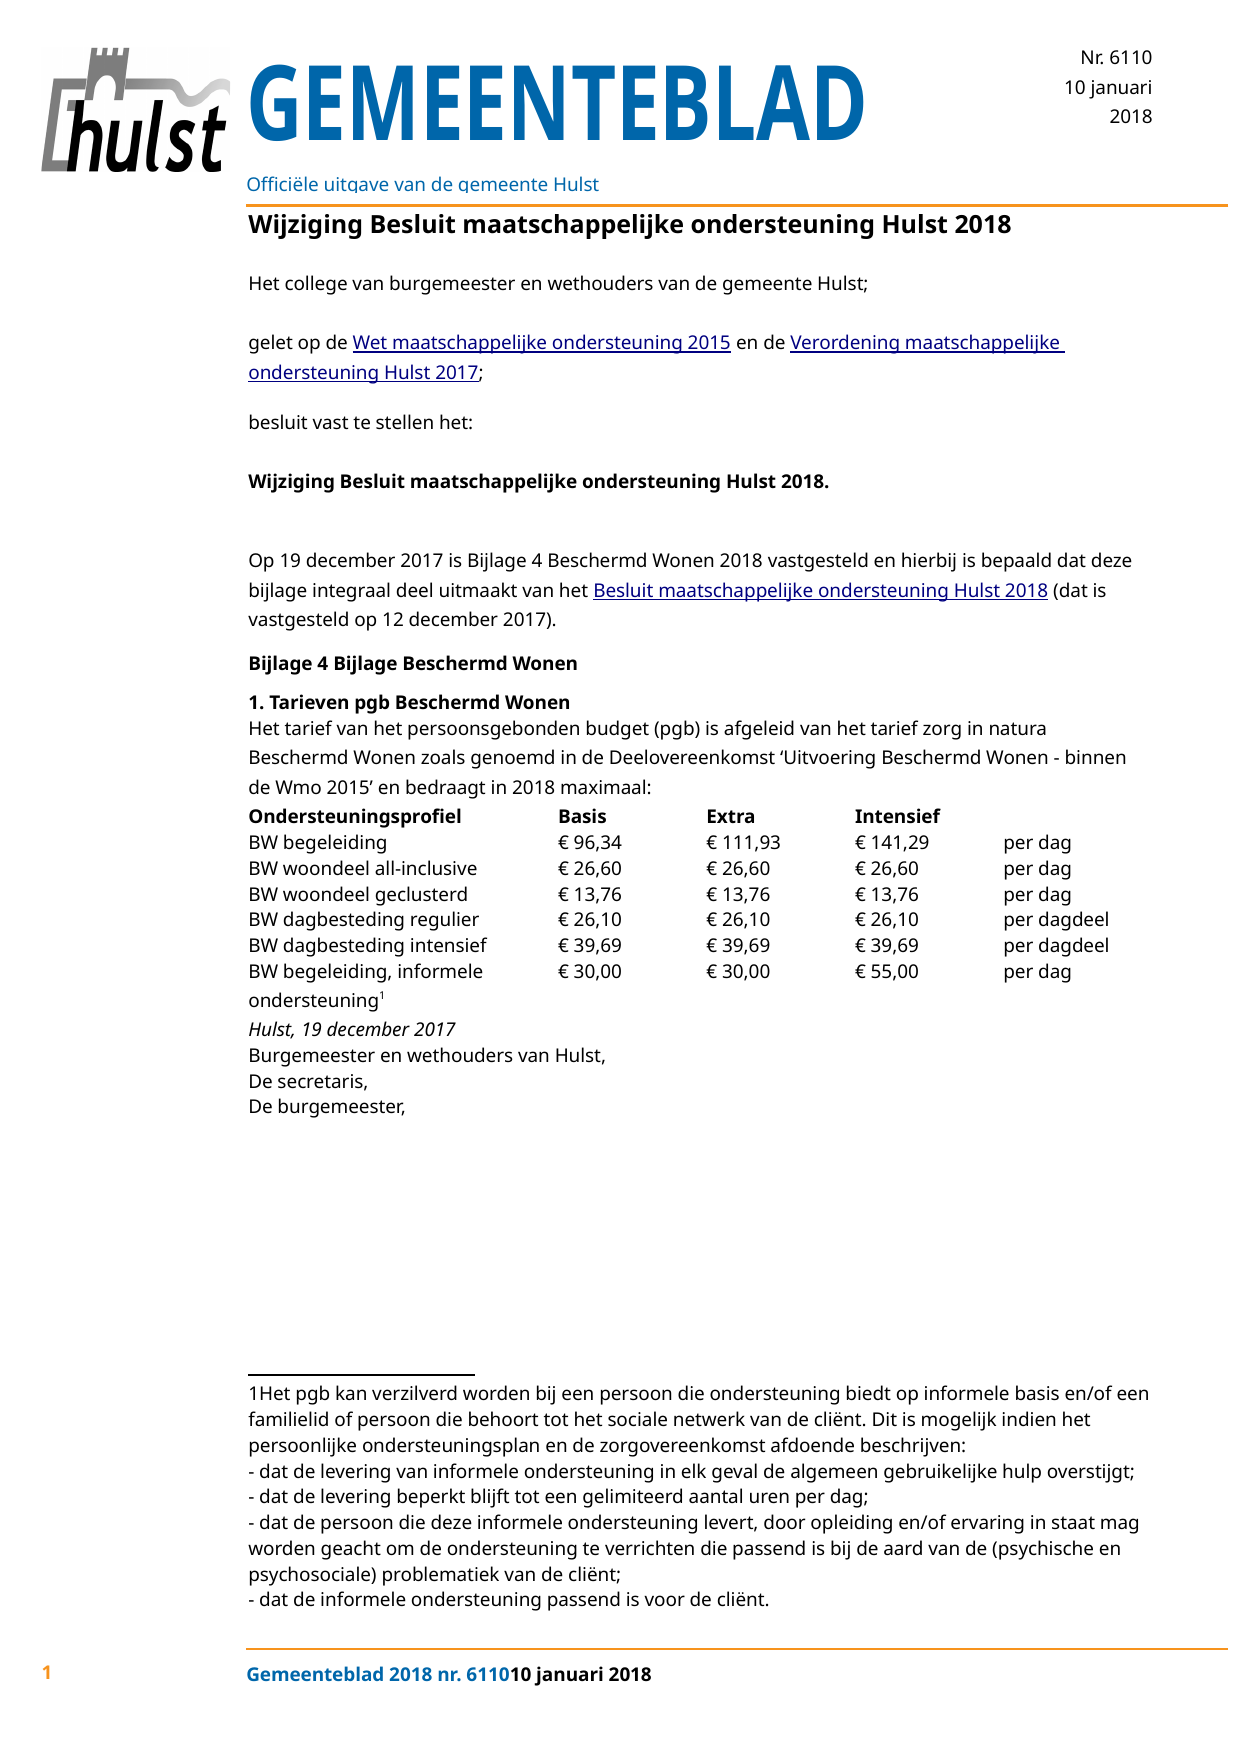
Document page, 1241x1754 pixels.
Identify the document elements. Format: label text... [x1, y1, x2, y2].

table_cell € 55,00 [855, 958, 1003, 1013]
text Wijziging Besluit maatschappelijke ondersteuning Hulst 2018 [248, 207, 1152, 241]
text De secretaris, [248, 1068, 1152, 1094]
table_cell BW dagbesteding regulier [248, 906, 558, 932]
picture [41, 47, 231, 172]
text Op 19 december 2017 is Bijlage 4 Beschermd Wonen 2018 vastgesteld en hierbij is bepaald dat deze bijlage integraal deel uitmaakt van het Besluit maatschappelijke ondersteuning Hulst 2018 (dat is vastgesteld op 12 december 2017). [248, 547, 1152, 632]
table_cell € 39,69 [706, 932, 855, 958]
table_cell per dag [1003, 881, 1152, 906]
table_cell BW begeleiding [248, 829, 558, 855]
table_cell € 141,29 [855, 829, 1003, 855]
table_cell € 26,10 [855, 906, 1003, 932]
table_cell per dagdeel [1003, 932, 1152, 958]
table_cell BW begeleiding, informele ondersteuning [248, 958, 558, 1013]
table_cell € 96,34 [558, 829, 706, 855]
text Bijlage 4 Bijlage Beschermd Wonen [248, 650, 1152, 675]
text Het tarief van het persoonsgebonden budget (pgb) is afgeleid van het tarief zorg in natura Beschermd Wonen zoals genoemd in de Deelovereenkomst ‘Uitvoering Beschermd Wonen - binnen de Wmo 2015’ en bedraagt in 2018 maximaal: [248, 715, 1152, 799]
table_cell BW woondeel geclusterd [248, 881, 558, 906]
text Burgemeester en wethouders van Hulst, [248, 1042, 1152, 1068]
table_header Intensief [855, 804, 1003, 829]
table_header Extra [706, 804, 855, 829]
table_cell € 13,76 [706, 881, 855, 906]
table_cell € 13,76 [558, 881, 706, 906]
table_cell € 26,10 [558, 906, 706, 932]
text Hulst, 19 december 2017 [248, 1016, 1152, 1042]
table_cell per dagdeel [1003, 906, 1152, 932]
table_cell € 13,76 [855, 881, 1003, 906]
table_header [1003, 804, 1152, 829]
table_cell BW woondeel all-inclusive [248, 855, 558, 881]
table_cell € 26,10 [706, 906, 855, 932]
table_cell € 26,60 [558, 855, 706, 881]
table_cell € 39,69 [558, 932, 706, 958]
table_cell per dag [1003, 829, 1152, 855]
text 1. Tarieven pgb Beschermd Wonen [248, 689, 1152, 715]
text besluit vast te stellen het: [248, 409, 1152, 435]
text De burgemeester, [248, 1094, 1152, 1119]
table_cell per dag [1003, 855, 1152, 881]
text gelet op de Wet maatschappelijke ondersteuning 2015 en de Verordening maatschappelijke ondersteuning Hulst 2017; [248, 329, 1152, 385]
table_cell € 26,60 [855, 855, 1003, 881]
text Wijziging Besluit maatschappelijke ondersteuning Hulst 2018. [248, 468, 1152, 494]
table_header Basis [558, 804, 706, 829]
table_header Ondersteuningsprofiel [248, 804, 558, 829]
table_cell € 111,93 [706, 829, 855, 855]
table_cell per dag [1003, 958, 1152, 1013]
table_cell BW dagbesteding intensief [248, 932, 558, 958]
table_cell € 30,00 [558, 958, 706, 1013]
table_cell € 30,00 [706, 958, 855, 1013]
table_cell € 26,60 [706, 855, 855, 881]
text Het college van burgemeester en wethouders van de gemeente Hulst; [248, 270, 1152, 296]
table_cell € 39,69 [855, 932, 1003, 958]
